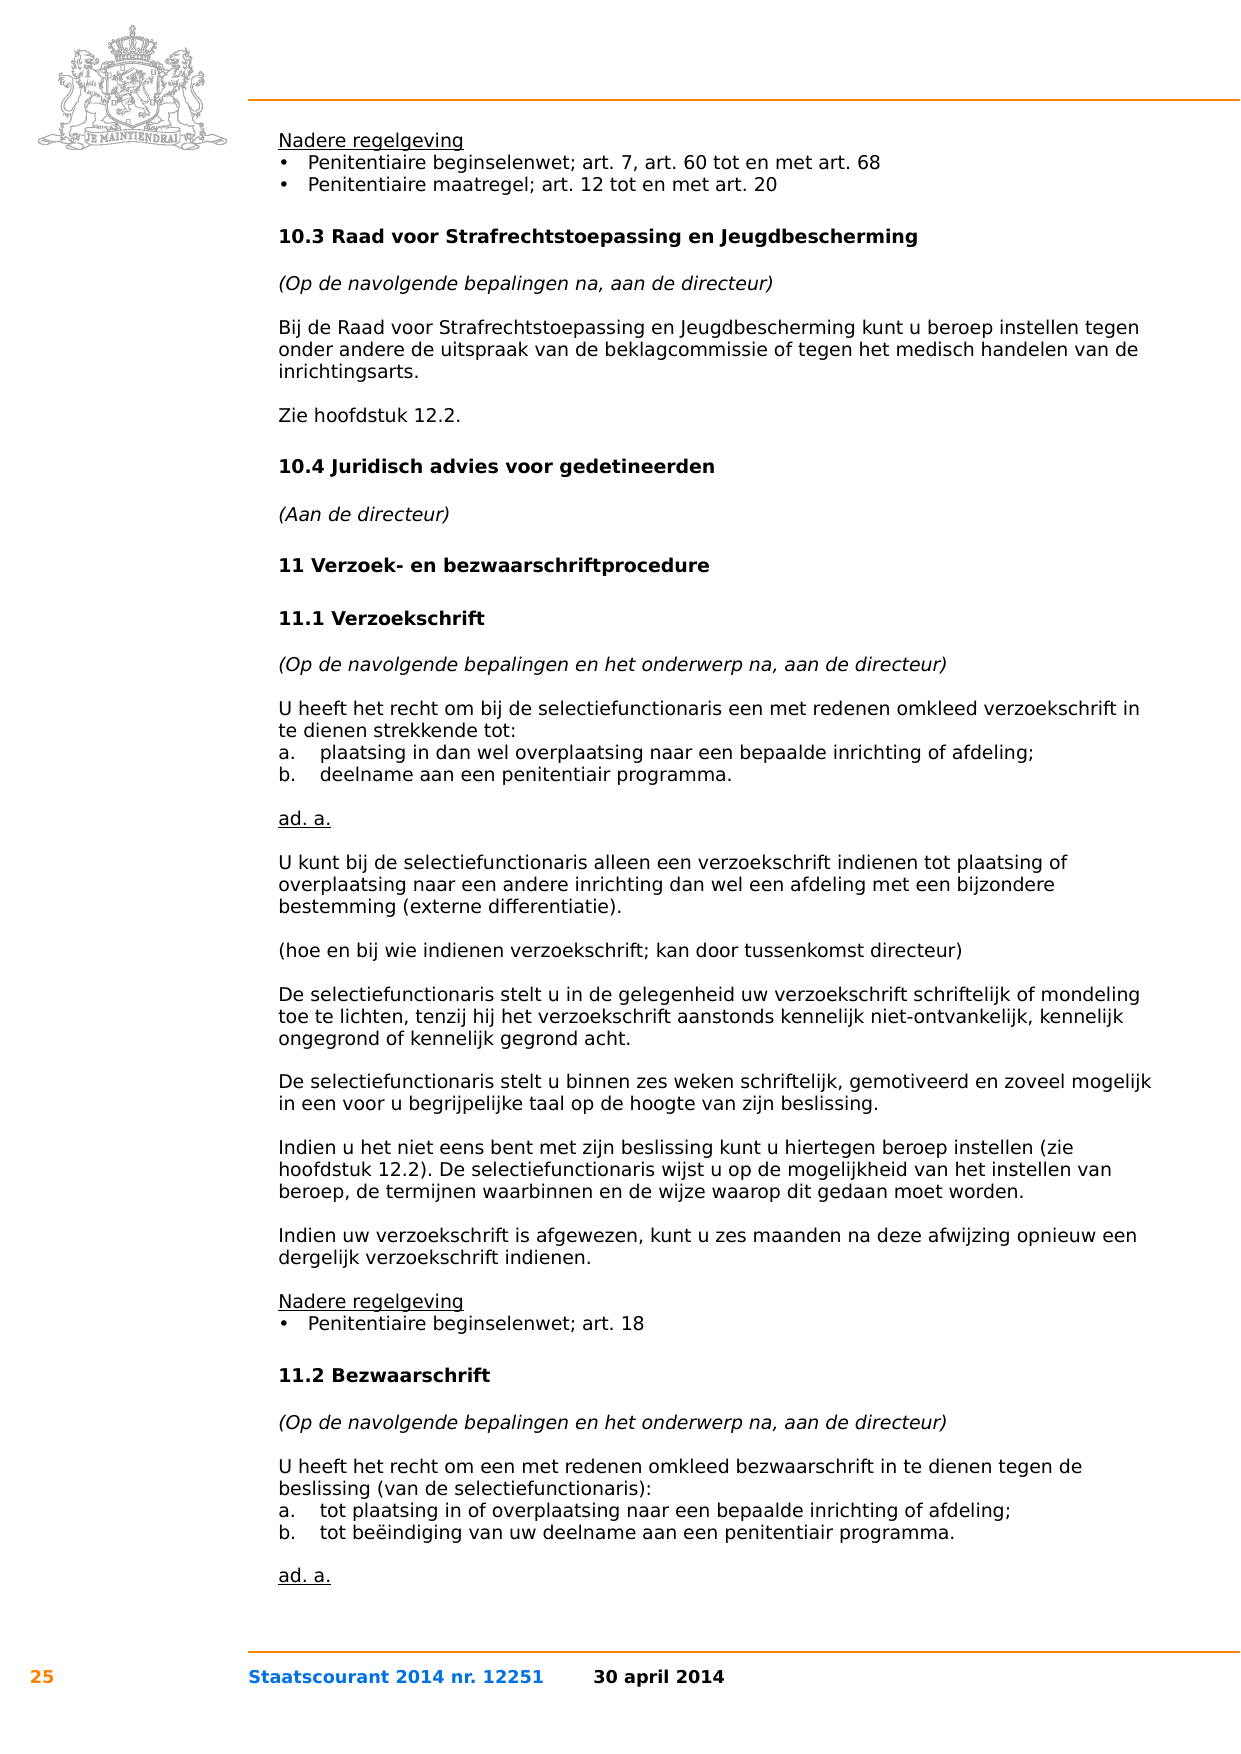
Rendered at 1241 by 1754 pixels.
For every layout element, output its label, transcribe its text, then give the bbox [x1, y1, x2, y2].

subtitle 10.4 Juridisch advies voor gedetineerden [278, 456, 1163, 478]
subtitle 11.1 Verzoekschrift [278, 607, 1163, 629]
subtitle 11.2 Bezwaarschrift [278, 1365, 1163, 1387]
text De selectiefunctionaris stelt u binnen zes weken schriftelijk, gemotiveerd en zoveel mogelijk in een voor u begrijpelijke taal op de hoogte van zijn beslissing. [278, 1071, 1163, 1115]
text (Op de navolgende bepalingen na, aan de directeur) [278, 273, 1163, 295]
text U heeft het recht om een met redenen omkleed bezwaarschrift in te dienen tegen de beslissing (van de selectiefunctionaris): [278, 1456, 1163, 1499]
text a. plaatsing in dan wel overplaatsing naar een bepaalde inrichting of afdeling; [278, 742, 1163, 764]
text Zie hoofdstuk 12.2. [278, 404, 1163, 426]
text (Op de navolgende bepalingen en het onderwerp na, aan de directeur) [278, 1412, 1163, 1434]
text Indien u het niet eens bent met zijn beslissing kunt u hiertegen beroep instellen (zie hoofdstuk 12.2). De selectiefunctionaris wijst u op de mogelijkheid van het instellen van beroep, de termijnen waarbinnen en de wijze waarop dit gedaan moet worden. [278, 1137, 1163, 1203]
text Nadere regelgeving [278, 130, 1163, 152]
subtitle 10.3 Raad voor Strafrechtstoepassing en Jeugdbescherming [278, 226, 1163, 248]
text U kunt bij de selectiefunctionaris alleen een verzoekschrift indienen tot plaatsing of overplaatsing naar een andere inrichting dan wel een afdeling met een bijzondere bestemming (externe differentiatie). [278, 852, 1163, 918]
text (Op de navolgende bepalingen en het onderwerp na, aan de directeur) [278, 654, 1163, 676]
text • Penitentiaire beginselenwet; art. 7, art. 60 tot en met art. 68 [278, 152, 1163, 174]
text b. deelname aan een penitentiair programma. [278, 764, 1163, 786]
text ad. a. [278, 808, 1163, 830]
text a. tot plaatsing in of overplaatsing naar een bepaalde inrichting of afdeling; [278, 1499, 1163, 1522]
text Indien uw verzoekschrift is afgewezen, kunt u zes maanden na deze afwijzing opnieuw een dergelijk verzoekschrift indienen. [278, 1225, 1163, 1269]
text • Penitentiaire beginselenwet; art. 18 [278, 1313, 1163, 1335]
text U heeft het recht om bij de selectiefunctionaris een met redenen omkleed verzoekschrift in te dienen strekkende tot: [278, 698, 1163, 742]
picture [38, 25, 227, 150]
text ad. a. [278, 1565, 1163, 1587]
text De selectiefunctionaris stelt u in de gelegenheid uw verzoekschrift schriftelijk of mondeling toe te lichten, tenzij hij het verzoekschrift aanstonds kennelijk niet-ontvankelijk, kennelijk ongegrond of kennelijk gegrond acht. [278, 983, 1163, 1049]
subtitle 11 Verzoek- en bezwaarschriftprocedure [278, 555, 1163, 577]
text Bij de Raad voor Strafrechtstoepassing en Jeugdbescherming kunt u beroep instellen tegen onder andere de uitspraak van de beklagcommissie of tegen het medisch handelen van de inrichtingsarts. [278, 317, 1163, 383]
text (Aan de directeur) [278, 503, 1163, 525]
text (hoe en bij wie indienen verzoekschrift; kan door tussenkomst directeur) [278, 940, 1163, 962]
text Nadere regelgeving [278, 1291, 1163, 1313]
text • Penitentiaire maatregel; art. 12 tot en met art. 20 [278, 174, 1163, 196]
text b. tot beëindiging van uw deelname aan een penitentiair programma. [278, 1522, 1163, 1543]
